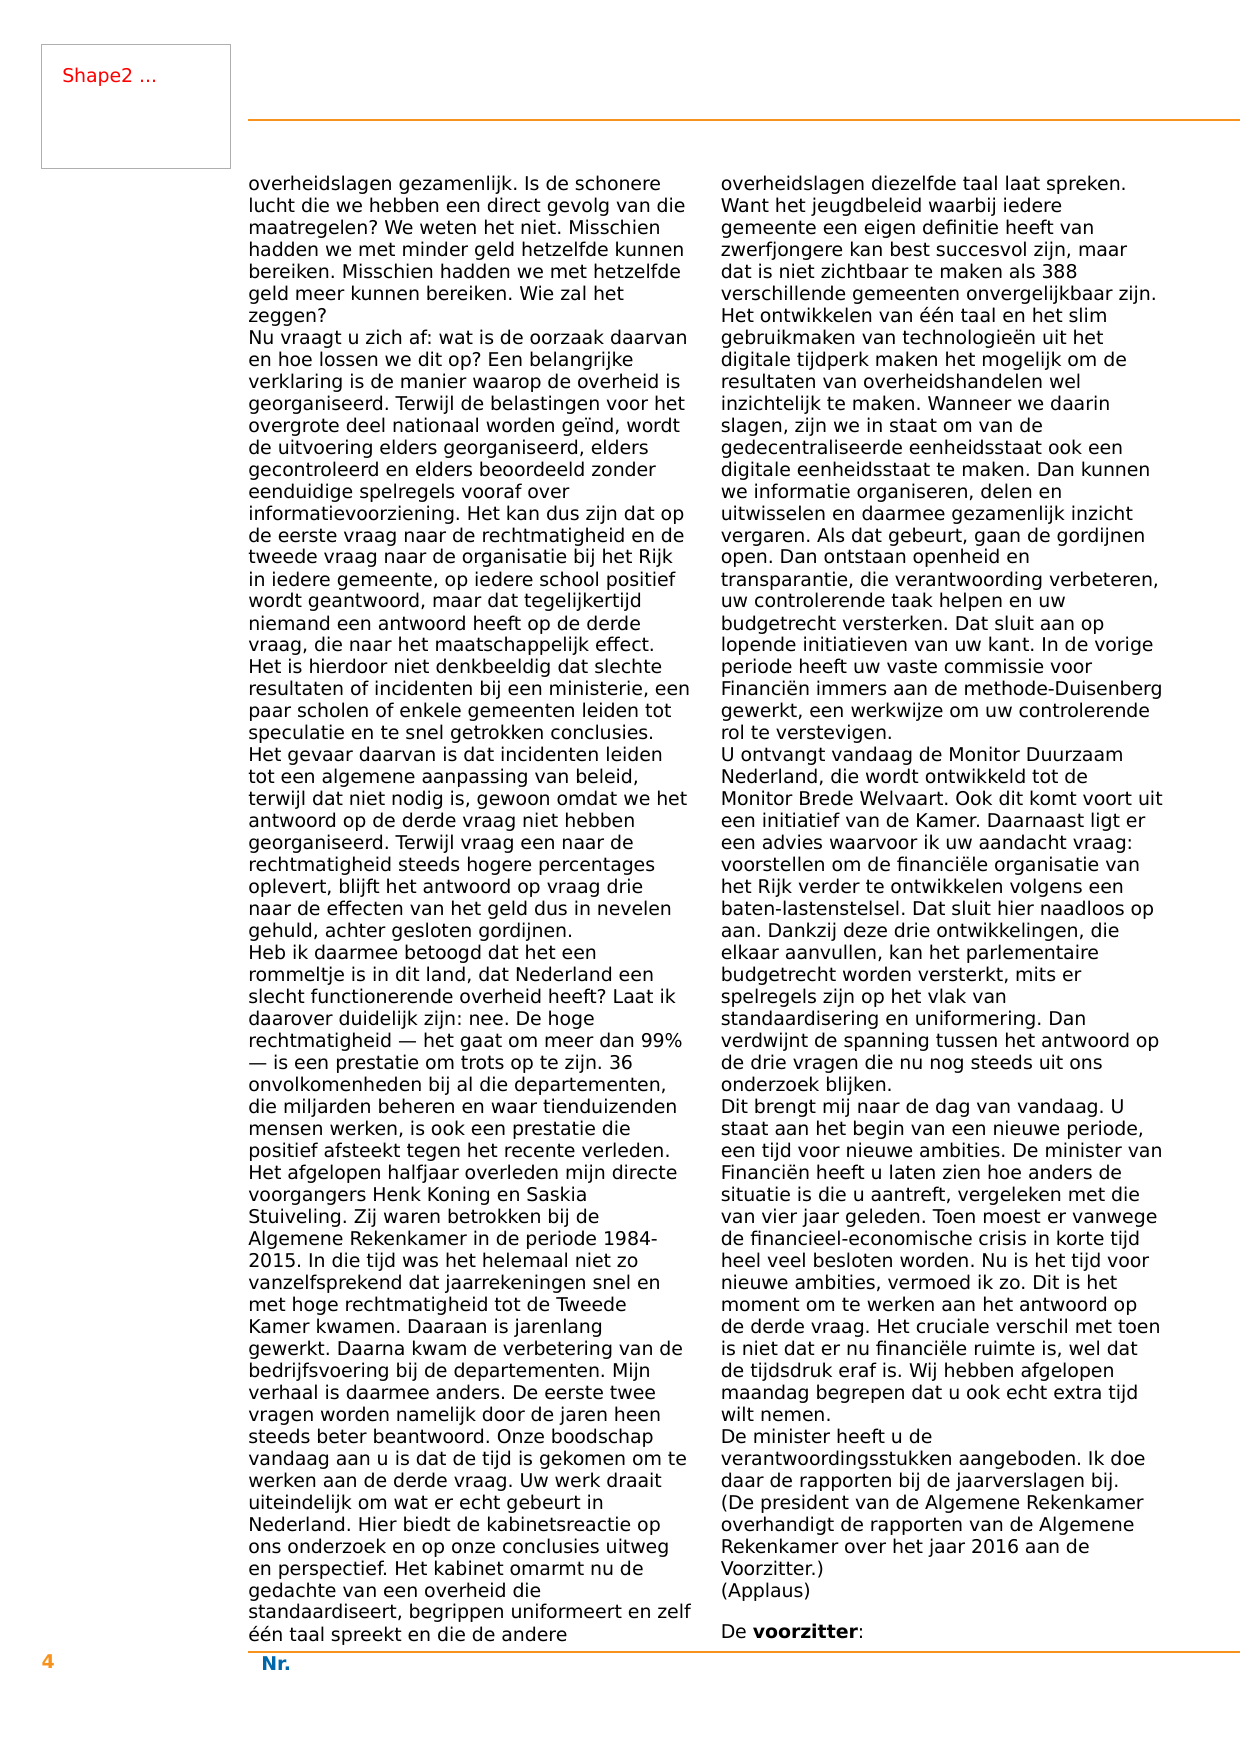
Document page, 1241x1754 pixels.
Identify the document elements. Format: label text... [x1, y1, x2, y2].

text (De president van de Algemene Rekenkamer overhandigt de rapporten van de Algemene Rekenkamer over het jaar 2016 aan de Voorzitter.) [721, 1492, 1163, 1579]
text overheidslagen diezelfde taal laat spreken. Want het jeugdbeleid waarbij iedere gemeente een eigen definitie heeft van zwerfjongere kan best succesvol zijn, maar dat is niet zichtbaar te maken als 388 verschillende gemeenten onvergelijkbaar zijn. [721, 173, 1163, 305]
text overheidslagen gezamenlijk. Is de schonere lucht die we hebben een direct gevolg van die maatregelen? We weten het niet. Misschien hadden we met minder geld hetzelfde kunnen bereiken. Misschien hadden we met hetzelfde geld meer kunnen bereiken. Wie zal het zeggen? [248, 173, 691, 327]
text Heb ik daarmee betoogd dat het een rommeltje is in dit land, dat Nederland een slecht functionerende overheid heeft? Laat ik daarover duidelijk zijn: nee. De hoge rechtmatigheid — het gaat om meer dan 99% — is een prestatie om trots op te zijn. 36 onvolkomenheden bij al die departementen, die miljarden beheren en waar tienduizenden mensen werken, is ook een prestatie die positief afsteekt tegen het recente verleden. [248, 942, 691, 1162]
text (Applaus) [721, 1579, 1163, 1601]
text De voorzitter: [721, 1621, 1163, 1643]
text U ontvangt vandaag de Monitor Duurzaam Nederland, die wordt ontwikkeld tot de Monitor Brede Welvaart. Ook dit komt voort uit een initiatief van de Kamer. Daarnaast ligt er een advies waarvoor ik uw aandacht vraag: voorstellen om de financiële organisatie van het Rijk verder te ontwikkelen volgens een baten-lastenstelsel. Dat sluit hier naadloos op aan. Dankzij deze drie ontwikkelingen, die elkaar aanvullen, kan het parlementaire budgetrecht worden versterkt, mits er spelregels zijn op het vlak van standaardisering en uniformering. Dan verdwijnt de spanning tussen het antwoord op de drie vragen die nu nog steeds uit ons onderzoek blijken. [721, 744, 1163, 1096]
text De minister heeft u de verantwoordingsstukken aangeboden. Ik doe daar de rapporten bij de jaarverslagen bij. [721, 1426, 1163, 1492]
text Nu vraagt u zich af: wat is de oorzaak daarvan en hoe lossen we dit op? Een belangrijke verklaring is de manier waarop de overheid is georganiseerd. Terwijl de belastingen voor het overgrote deel nationaal worden geïnd, wordt de uitvoering elders georganiseerd, elders gecontroleerd en elders beoordeeld zonder eenduidige spelregels vooraf over informatievoorziening. Het kan dus zijn dat op de eerste vraag naar de rechtmatigheid en de tweede vraag naar de organisatie bij het Rijk in iedere gemeente, op iedere school positief wordt geantwoord, maar dat tegelijkertijd niemand een antwoord heeft op de derde vraag, die naar het maatschappelijk effect. Het is hierdoor niet denkbeeldig dat slechte resultaten of incidenten bij een ministerie, een paar scholen of enkele gemeenten leiden tot speculatie en te snel getrokken conclusies. Het gevaar daarvan is dat incidenten leiden tot een algemene aanpassing van beleid, terwijl dat niet nodig is, gewoon omdat we het antwoord op de derde vraag niet hebben georganiseerd. Terwijl vraag een naar de rechtmatigheid steeds hogere percentages oplevert, blijft het antwoord op vraag drie naar de effecten van het geld dus in nevelen gehuld, achter gesloten gordijnen. [248, 327, 691, 942]
text Het ontwikkelen van één taal en het slim gebruikmaken van technologieën uit het digitale tijdperk maken het mogelijk om de resultaten van overheidshandelen wel inzichtelijk te maken. Wanneer we daarin slagen, zijn we in staat om van de gedecentraliseerde eenheidsstaat ook een digitale eenheidsstaat te maken. Dan kunnen we informatie organiseren, delen en uitwisselen en daarmee gezamenlijk inzicht vergaren. Als dat gebeurt, gaan de gordijnen open. Dan ontstaan openheid en transparantie, die verantwoording verbeteren, uw controlerende taak helpen en uw budgetrecht versterken. Dat sluit aan op lopende initiatieven van uw kant. In de vorige periode heeft uw vaste commissie voor Financiën immers aan de methode-Duisenberg gewerkt, een werkwijze om uw controlerende rol te verstevigen. [721, 305, 1163, 744]
text Dit brengt mij naar de dag van vandaag. U staat aan het begin van een nieuwe periode, een tijd voor nieuwe ambities. De minister van Financiën heeft u laten zien hoe anders de situatie is die u aantreft, vergeleken met die van vier jaar geleden. Toen moest er vanwege de financieel-economische crisis in korte tijd heel veel besloten worden. Nu is het tijd voor nieuwe ambities, vermoed ik zo. Dit is het moment om te werken aan het antwoord op de derde vraag. Het cruciale verschil met toen is niet dat er nu financiële ruimte is, wel dat de tijdsdruk eraf is. Wij hebben afgelopen maandag begrepen dat u ook echt extra tijd wilt nemen. [721, 1096, 1163, 1426]
text Het afgelopen halfjaar overleden mijn directe voorgangers Henk Koning en Saskia Stuiveling. Zij waren betrokken bij de Algemene Rekenkamer in de periode 1984-2015. In die tijd was het helemaal niet zo vanzelfsprekend dat jaarrekeningen snel en met hoge rechtmatigheid tot de Tweede Kamer kwamen. Daaraan is jarenlang gewerkt. Daarna kwam de verbetering van de bedrijfsvoering bij de departementen. Mijn verhaal is daarmee anders. De eerste twee vragen worden namelijk door de jaren heen steeds beter beantwoord. Onze boodschap vandaag aan u is dat de tijd is gekomen om te werken aan de derde vraag. Uw werk draait uiteindelijk om wat er echt gebeurt in Nederland. Hier biedt de kabinetsreactie op ons onderzoek en op onze conclusies uitweg en perspectief. Het kabinet omarmt nu de gedachte van een overheid die standaardiseert, begrippen uniformeert en zelf één taal spreekt en die de andere [248, 1162, 691, 1645]
